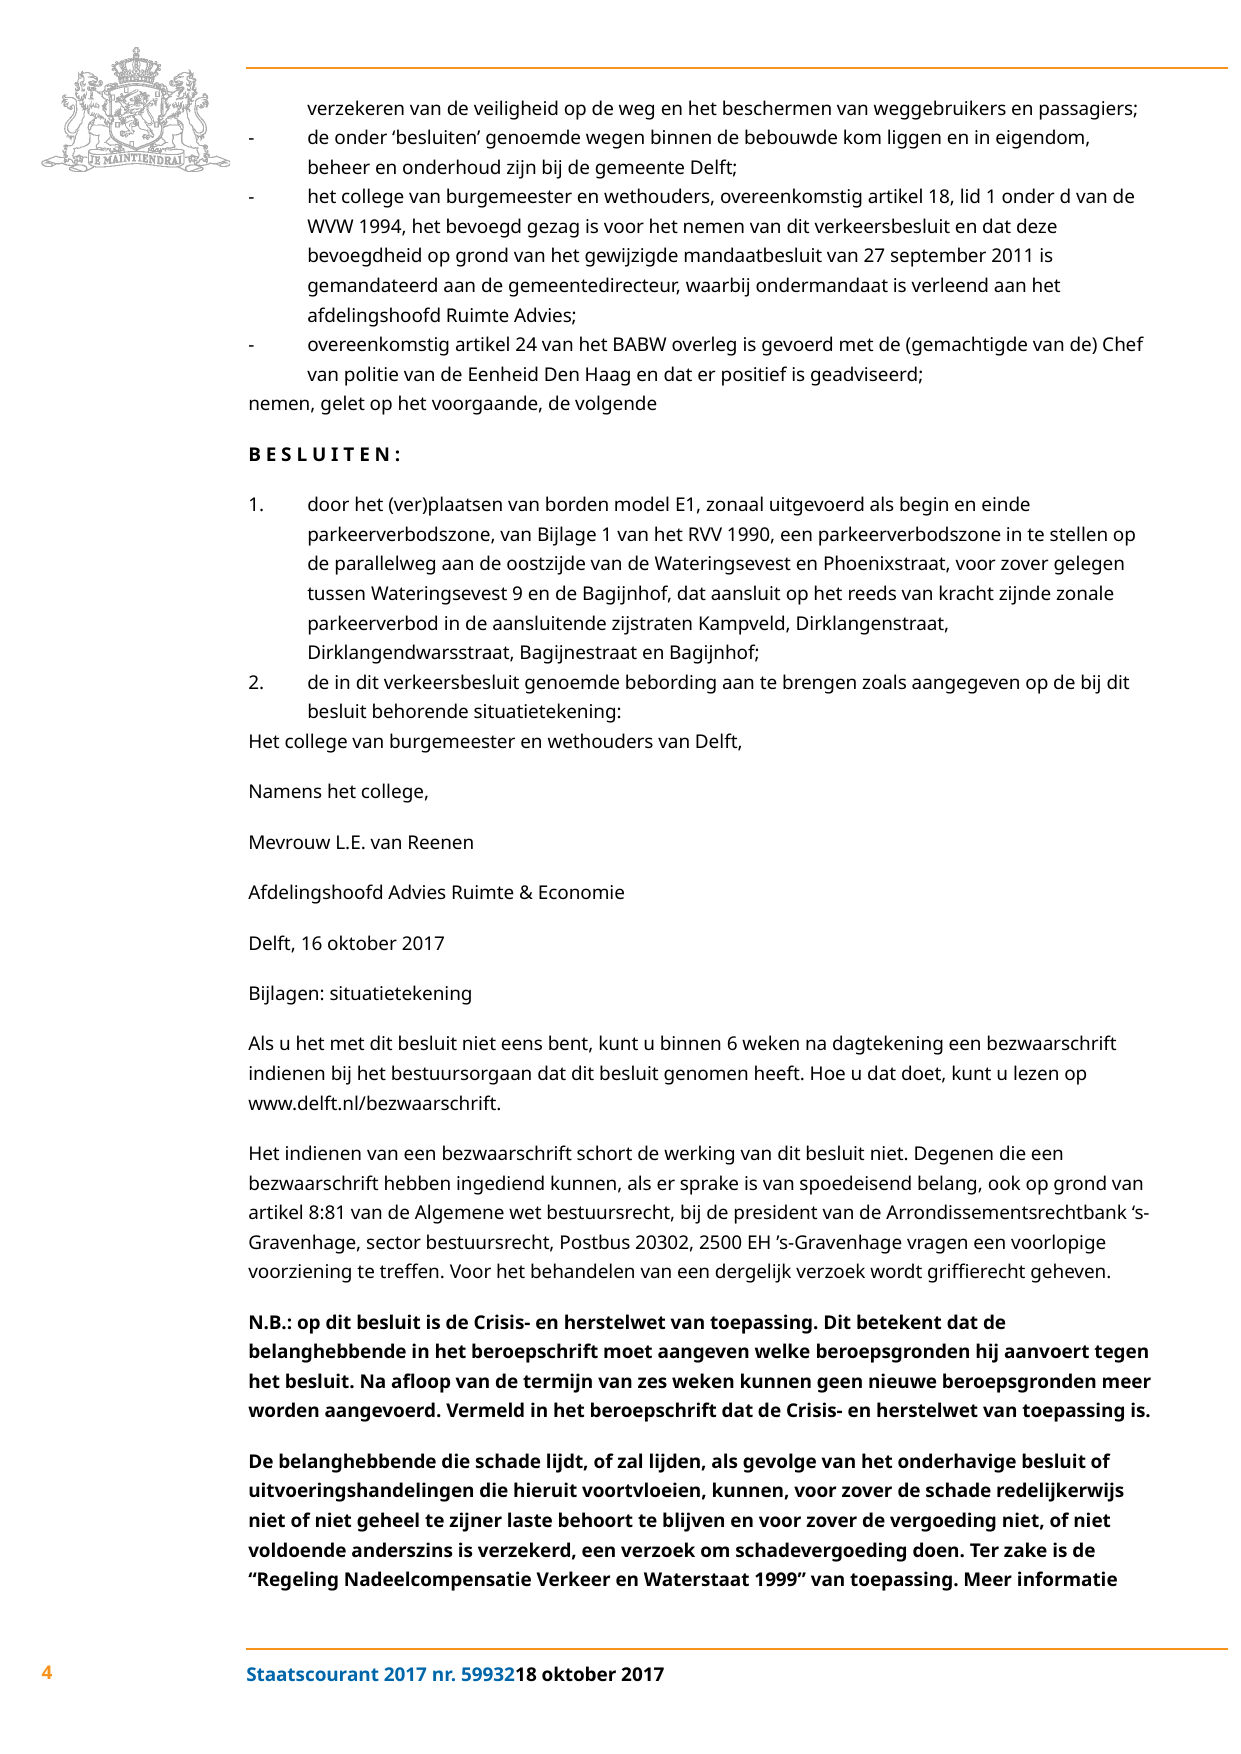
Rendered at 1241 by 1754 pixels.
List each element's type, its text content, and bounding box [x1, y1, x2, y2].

list de in dit verkeersbesluit genoemde bebording aan te brengen zoals aangegeven op de bij dit besluit behorende situatietekening: [248, 669, 1152, 724]
text Als u het met dit besluit niet eens bent, kunt u binnen 6 weken na dagtekening een bezwaarschrift indienen bij het bestuursorgaan dat dit besluit genomen heeft. Hoe u dat doet, kunt u lezen op www.delft.nl/bezwaarschrift. [248, 1031, 1152, 1116]
text Afdelingshoofd Advies Ruimte & Economie [248, 879, 1152, 905]
list het college van burgemeester en wethouders, overeenkomstig artikel 18, lid 1 onder d van de WVW 1994, het bevoegd gezag is voor het nemen van dit verkeersbesluit en dat deze bevoegdheid op grond van het gewijzigde mandaatbesluit van 27 september 2011 is gemandateerd aan de gemeentedirecteur, waarbij ondermandaat is verleend aan het afdelingshoofd Ruimte Advies; [248, 183, 1152, 328]
list verzekeren van de veiligheid op de weg en het beschermen van weggebruikers en passagiers; [248, 95, 1152, 121]
text nemen, gelet op het voorgaande, de volgende [248, 391, 1152, 416]
text Het indienen van een bezwaarschrift schort de werking van dit besluit niet. Degenen die een bezwaarschrift hebben ingediend kunnen, als er sprake is van spoedeisend belang, ook op grond van artikel 8:81 van de Algemene wet bestuursrecht, bij de president van de Arrondissementsrechtbank ‘s-Gravenhage, sector bestuursrecht, Postbus 20302, 2500 EH ’s-Gravenhage vragen een voorlopige voorziening te treffen. Voor het behandelen van een dergelijk verzoek wordt griffierecht geheven. [248, 1140, 1152, 1284]
text N.B.: op dit besluit is de Crisis- en herstelwet van toepassing. Dit betekent dat de belanghebbende in het beroepschrift moet aangeven welke beroepsgronden hij aanvoert tegen het besluit. Na afloop van de termijn van zes weken kunnen geen nieuwe beroepsgronden meer worden aangevoerd. Vermeld in het beroepschrift dat de Crisis- en herstelwet van toepassing is. [248, 1309, 1152, 1423]
text Namens het college, [248, 778, 1152, 804]
list door het (ver)plaatsen van borden model E1, zonaal uitgevoerd als begin en einde parkeerverbodszone, van Bijlage 1 van het RVV 1990, een parkeerverbodszone in te stellen op de parallelweg aan de oostzijde van de Wateringsevest en Phoenixstraat, voor zover gelegen tussen Wateringsevest 9 en de Bagijnhof, dat aansluit op het reeds van kracht zijnde zonale parkeerverbod in de aansluitende zijstraten Kampveld, Dirklangenstraat, Dirklangendwarsstraat, Bagijnestraat en Bagijnhof; [248, 491, 1152, 665]
list overeenkomstig artikel 24 van het BABW overleg is gevoerd met de (gemachtigde van de) Chef van politie van de Eenheid Den Haag en dat er positief is geadviseerd; [248, 331, 1152, 387]
text Delft, 16 oktober 2017 [248, 930, 1152, 956]
list de onder ‘besluiten’ genoemde wegen binnen de bebouwde kom liggen en in eigendom, beheer en onderhoud zijn bij de gemeente Delft; [248, 124, 1152, 180]
text Mevrouw L.E. van Reenen [248, 829, 1152, 855]
text B E S L U I T E N : [248, 441, 1152, 467]
text De belanghebbende die schade lijdt, of zal lijden, als gevolge van het onderhavige besluit of uitvoeringshandelingen die hieruit voortvloeien, kunnen, voor zover de schade redelijkerwijs niet of niet geheel te zijner laste behoort te blijven en voor zover de vergoeding niet, of niet voldoende anderszins is verzekerd, een verzoek om schadevergoeding doen. Ter zake is de “Regeling Nadeelcompensatie Verkeer en Waterstaat 1999” van toepassing. Meer informatie [248, 1448, 1152, 1592]
text Het college van burgemeester en wethouders van Delft, [248, 728, 1152, 754]
text Bijlagen: situatietekening [248, 980, 1152, 1006]
picture [41, 47, 231, 172]
